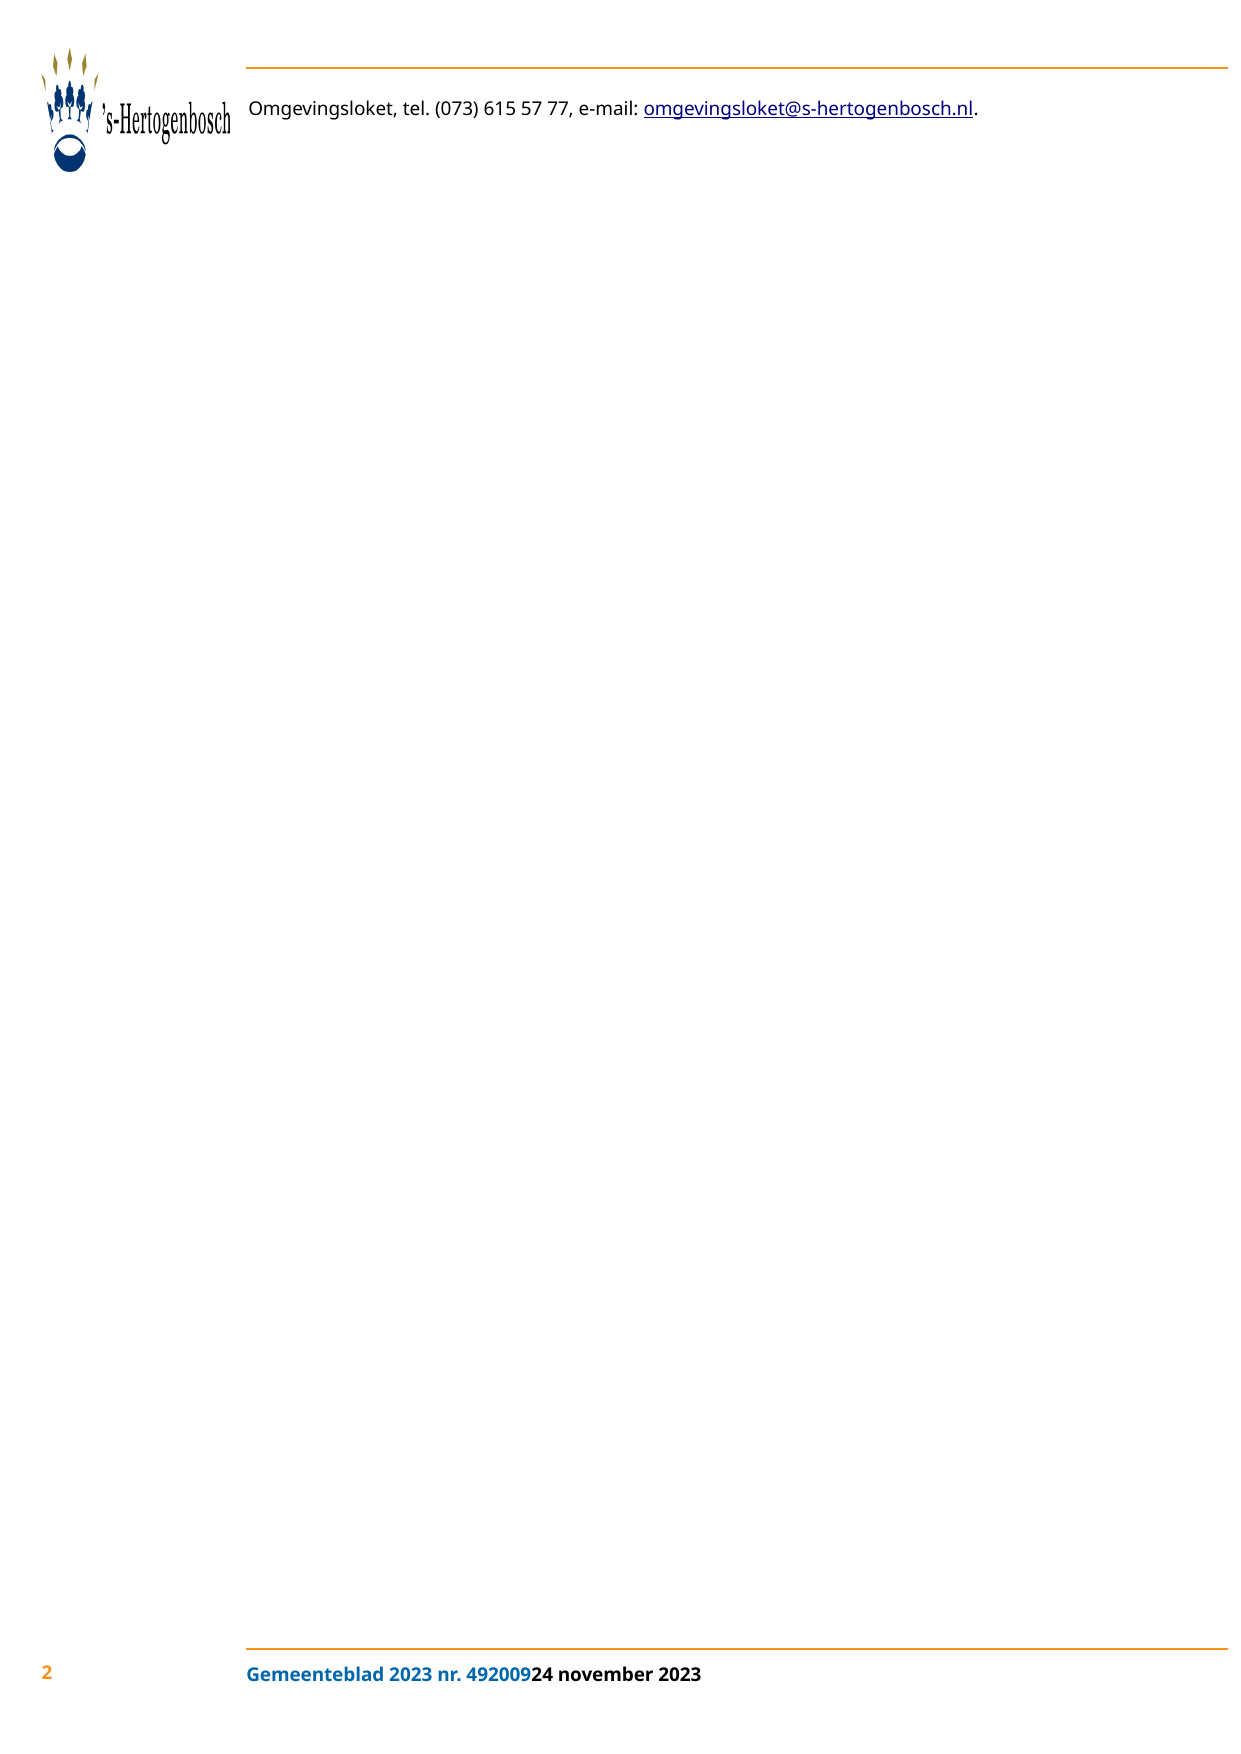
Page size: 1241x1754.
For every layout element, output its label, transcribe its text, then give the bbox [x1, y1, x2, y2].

picture [41, 47, 231, 172]
text Omgevingsloket, tel. (073) 615 57 77, e-mail: omgevingsloket@s-hertogenbosch.nl. [248, 95, 1152, 121]
